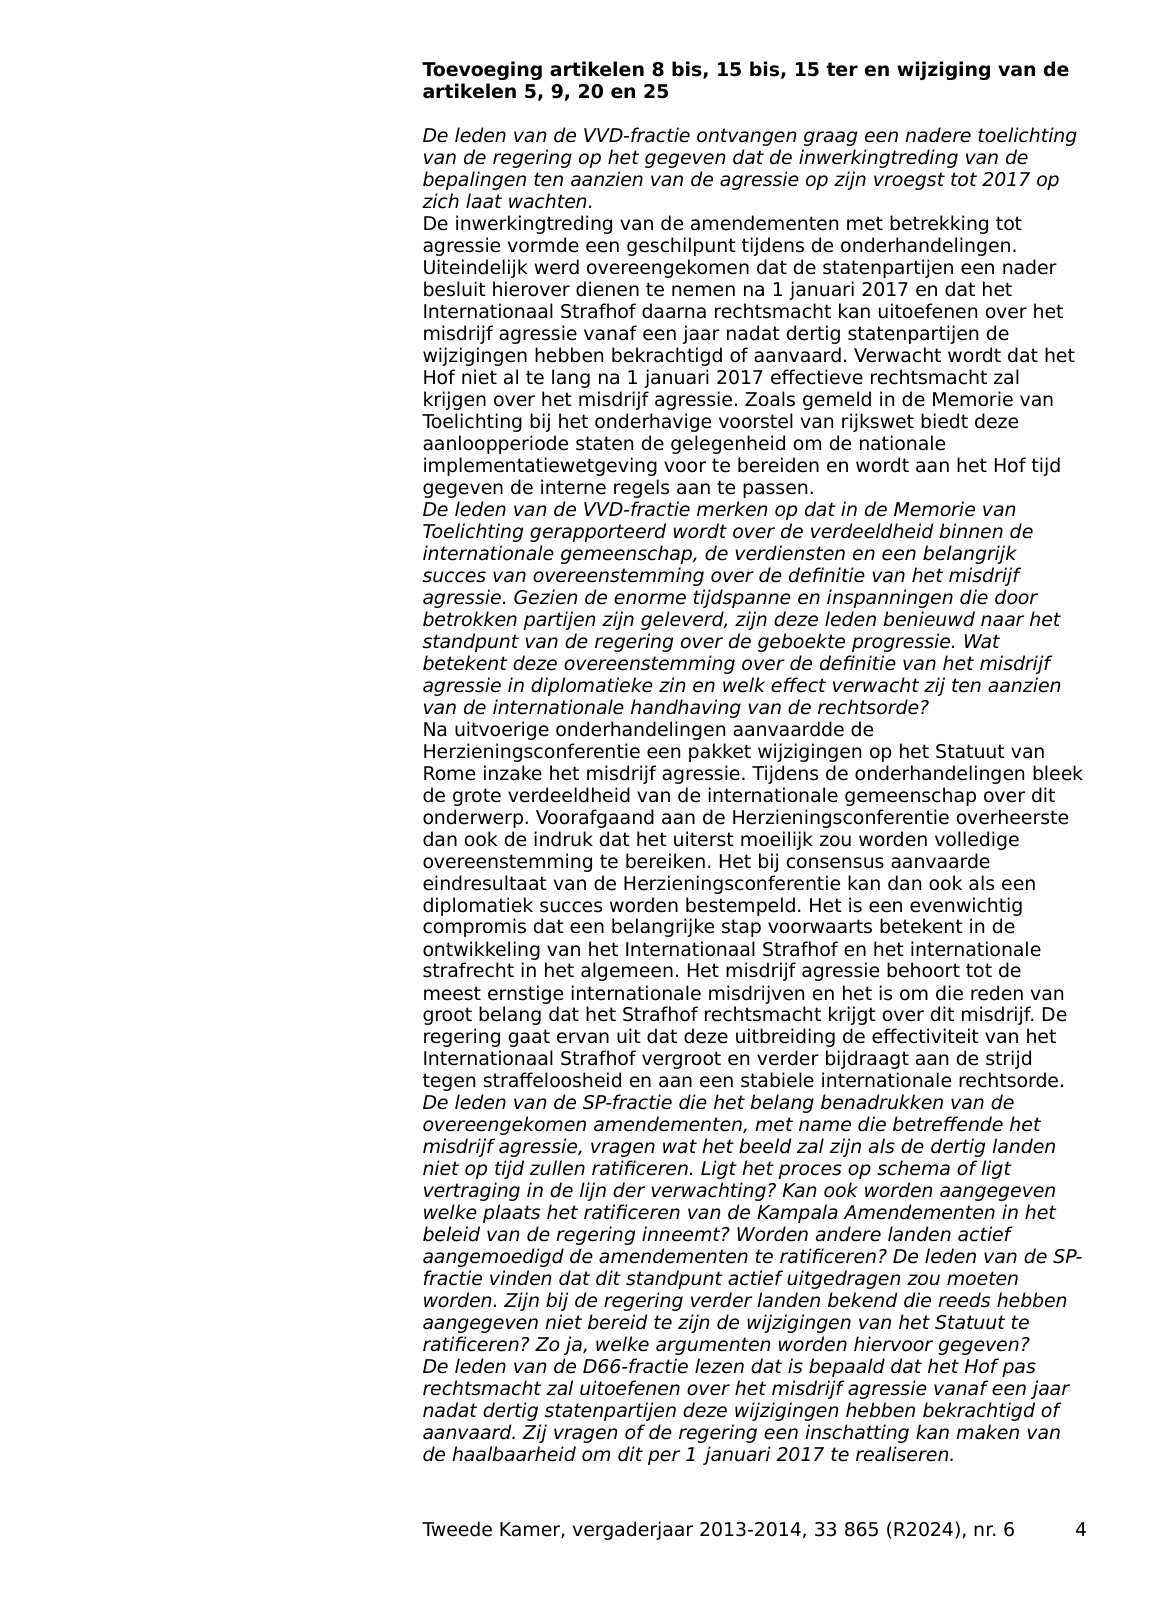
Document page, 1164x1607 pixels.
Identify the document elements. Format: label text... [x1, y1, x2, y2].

text De leden van de SP-fractie die het belang benadrukken van de overeengekomen amendementen, met name die betreffende het misdrijf agressie, vragen wat het beeld zal zijn als de dertig landen niet op tijd zullen ratificeren. Ligt het proces op schema of ligt vertraging in de lijn der verwachting? Kan ook worden aangegeven welke plaats het ratificeren van de Kampala Amendementen in het beleid van de regering inneemt? Worden andere landen actief aangemoedigd de amendementen te ratificeren? De leden van de SP-fractie vinden dat dit standpunt actief uitgedragen zou moeten worden. Zijn bij de regering verder landen bekend die reeds hebben aangegeven niet bereid te zijn de wijzigingen van het Statuut te ratificeren? Zo ja, welke argumenten worden hiervoor gegeven? [422, 1092, 1087, 1356]
text De leden van de D66-fractie lezen dat is bepaald dat het Hof pas rechtsmacht zal uitoefenen over het misdrijf agressie vanaf een jaar nadat dertig statenpartijen deze wijzigingen hebben bekrachtigd of aanvaard. Zij vragen of de regering een inschatting kan maken van de haalbaarheid om dit per 1 januari 2017 te realiseren. [422, 1356, 1087, 1466]
text De leden van de VVD-fractie ontvangen graag een nadere toelichting van de regering op het gegeven dat de inwerkingtreding van de bepalingen ten aanzien van de agressie op zijn vroegst tot 2017 op zich laat wachten. [422, 125, 1087, 213]
text De leden van de VVD-fractie merken op dat in de Memorie van Toelichting gerapporteerd wordt over de verdeeldheid binnen de internationale gemeenschap, de verdiensten en een belangrijk succes van overeenstemming over de definitie van het misdrijf agressie. Gezien de enorme tijdspanne en inspanningen die door betrokken partijen zijn geleverd, zijn deze leden benieuwd naar het standpunt van de regering over de geboekte progressie. Wat betekent deze overeenstemming over de definitie van het misdrijf agressie in diplomatieke zin en welk effect verwacht zij ten aanzien van de internationale handhaving van de rechtsorde? [422, 499, 1087, 719]
subtitle Toevoeging artikelen 8 bis, 15 bis, 15 ter en wijziging van de artikelen 5, 9, 20 en 25 [422, 59, 1087, 103]
text Na uitvoerige onderhandelingen aanvaardde de Herzieningsconferentie een pakket wijzigingen op het Statuut van Rome inzake het misdrijf agressie. Tijdens de onderhandelingen bleek de grote verdeeldheid van de internationale gemeenschap over dit onderwerp. Voorafgaand aan de Herzieningsconferentie overheerste dan ook de indruk dat het uiterst moeilijk zou worden volledige overeenstemming te bereiken. Het bij consensus aanvaarde eindresultaat van de Herzieningsconferentie kan dan ook als een diplomatiek succes worden bestempeld. Het is een evenwichtig compromis dat een belangrijke stap voorwaarts betekent in de ontwikkeling van het Internationaal Strafhof en het internationale strafrecht in het algemeen. Het misdrijf agressie behoort tot de meest ernstige internationale misdrijven en het is om die reden van groot belang dat het Strafhof rechtsmacht krijgt over dit misdrijf. De regering gaat ervan uit dat deze uitbreiding de effectiviteit van het Internationaal Strafhof vergroot en verder bijdraagt aan de strijd tegen straffeloosheid en aan een stabiele internationale rechtsorde. [422, 719, 1087, 1092]
text De inwerkingtreding van de amendementen met betrekking tot agressie vormde een geschilpunt tijdens de onderhandelingen. Uiteindelijk werd overeengekomen dat de statenpartijen een nader besluit hierover dienen te nemen na 1 januari 2017 en dat het Internationaal Strafhof daarna rechtsmacht kan uitoefenen over het misdrijf agressie vanaf een jaar nadat dertig statenpartijen de wijzigingen hebben bekrachtigd of aanvaard. Verwacht wordt dat het Hof niet al te lang na 1 januari 2017 effectieve rechtsmacht zal krijgen over het misdrijf agressie. Zoals gemeld in de Memorie van Toelichting bij het onderhavige voorstel van rijkswet biedt deze aanloopperiode staten de gelegenheid om de nationale implementatiewetgeving voor te bereiden en wordt aan het Hof tijd gegeven de interne regels aan te passen. [422, 213, 1087, 499]
